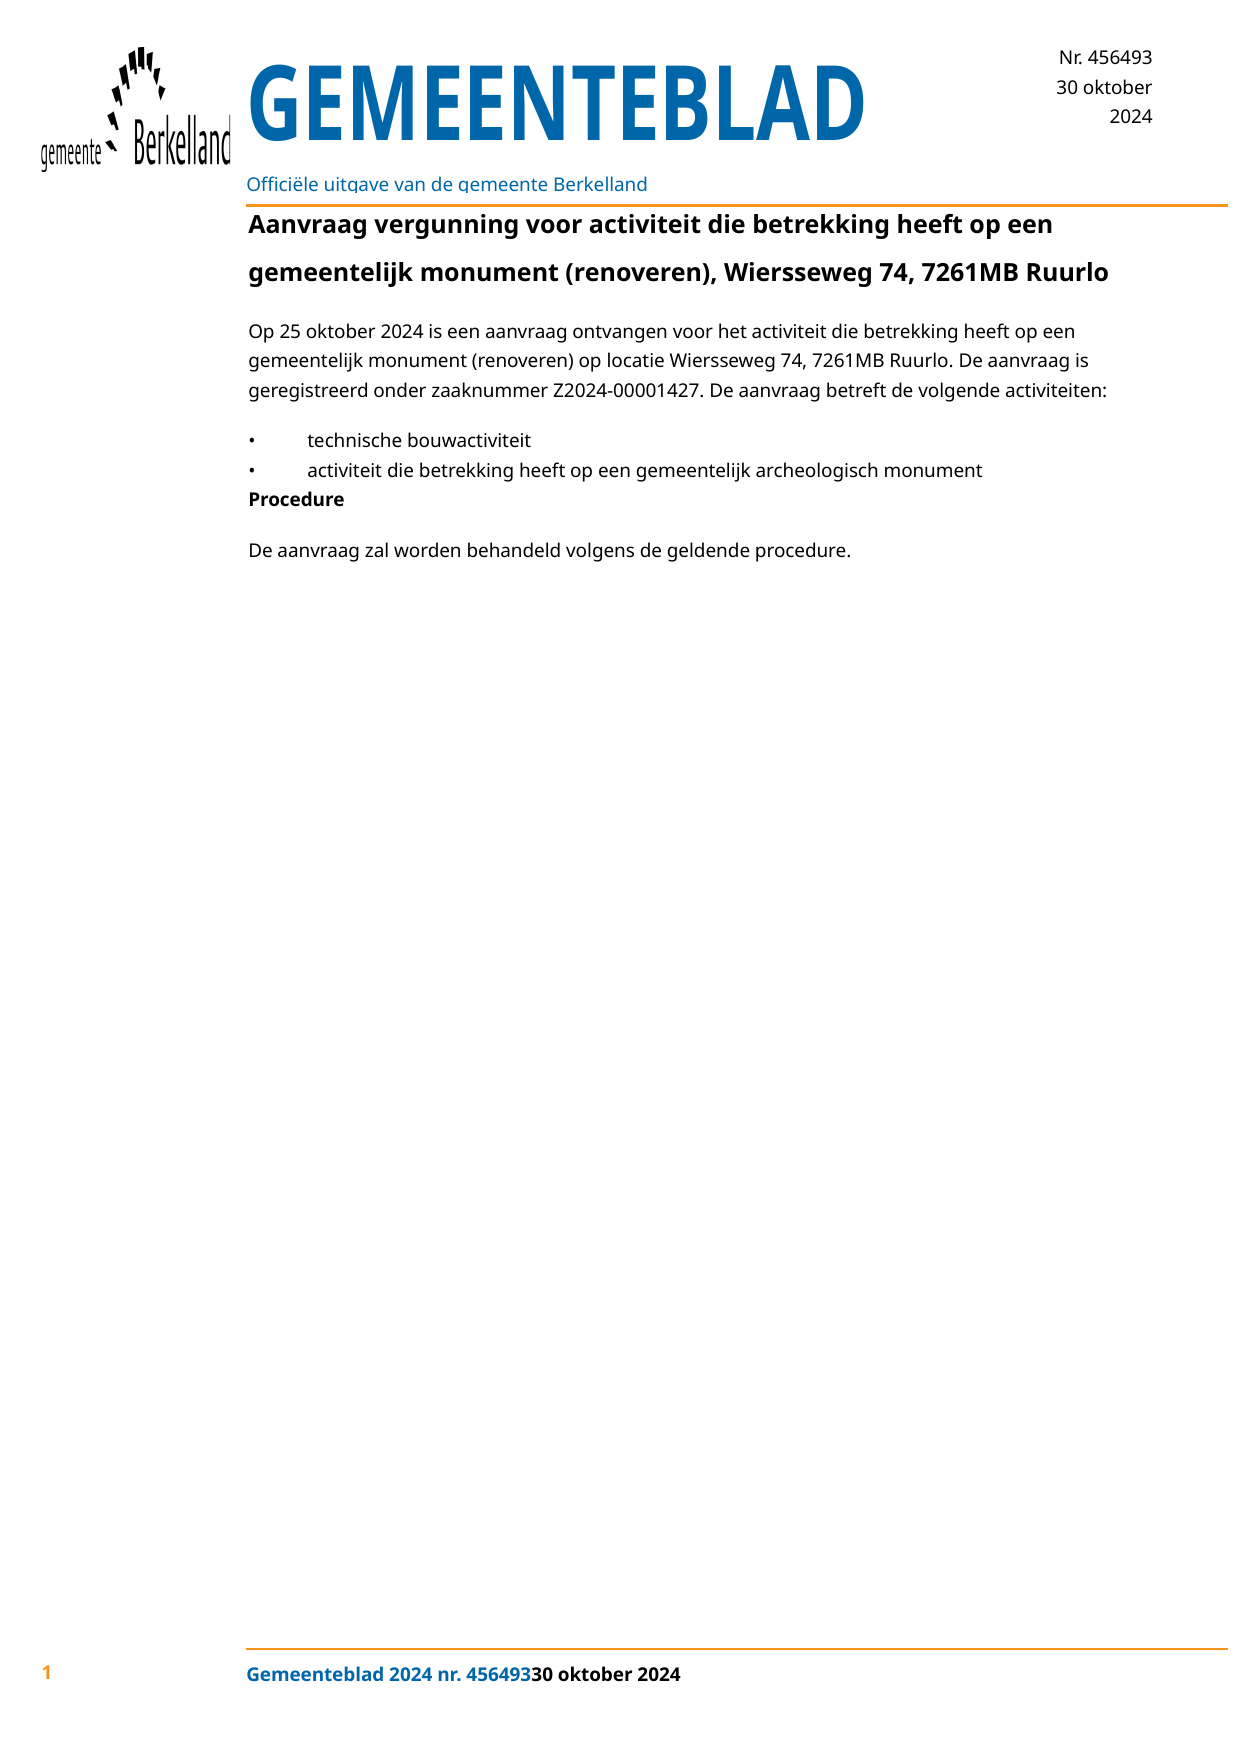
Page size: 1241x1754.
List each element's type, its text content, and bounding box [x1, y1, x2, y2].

text Procedure [248, 487, 1152, 512]
picture [41, 47, 231, 172]
text Aanvraag vergunning voor activiteit die betrekking heeft op een gemeentelijk monument (renoveren), Wiersseweg 74, 7261MB Ruurlo [248, 207, 1152, 288]
text De aanvraag zal worden behandeld volgens de geldende procedure. [248, 537, 1152, 563]
list activiteit die betrekking heeft op een gemeentelijk archeologisch monument [248, 457, 1152, 483]
text Op 25 oktober 2024 is een aanvraag ontvangen voor het activiteit die betrekking heeft op een gemeentelijk monument (renoveren) op locatie Wiersseweg 74, 7261MB Ruurlo. De aanvraag is geregistreerd onder zaaknummer Z2024-00001427. De aanvraag betreft de volgende activiteiten: [248, 318, 1152, 403]
list technische bouwactiviteit [248, 427, 1152, 453]
